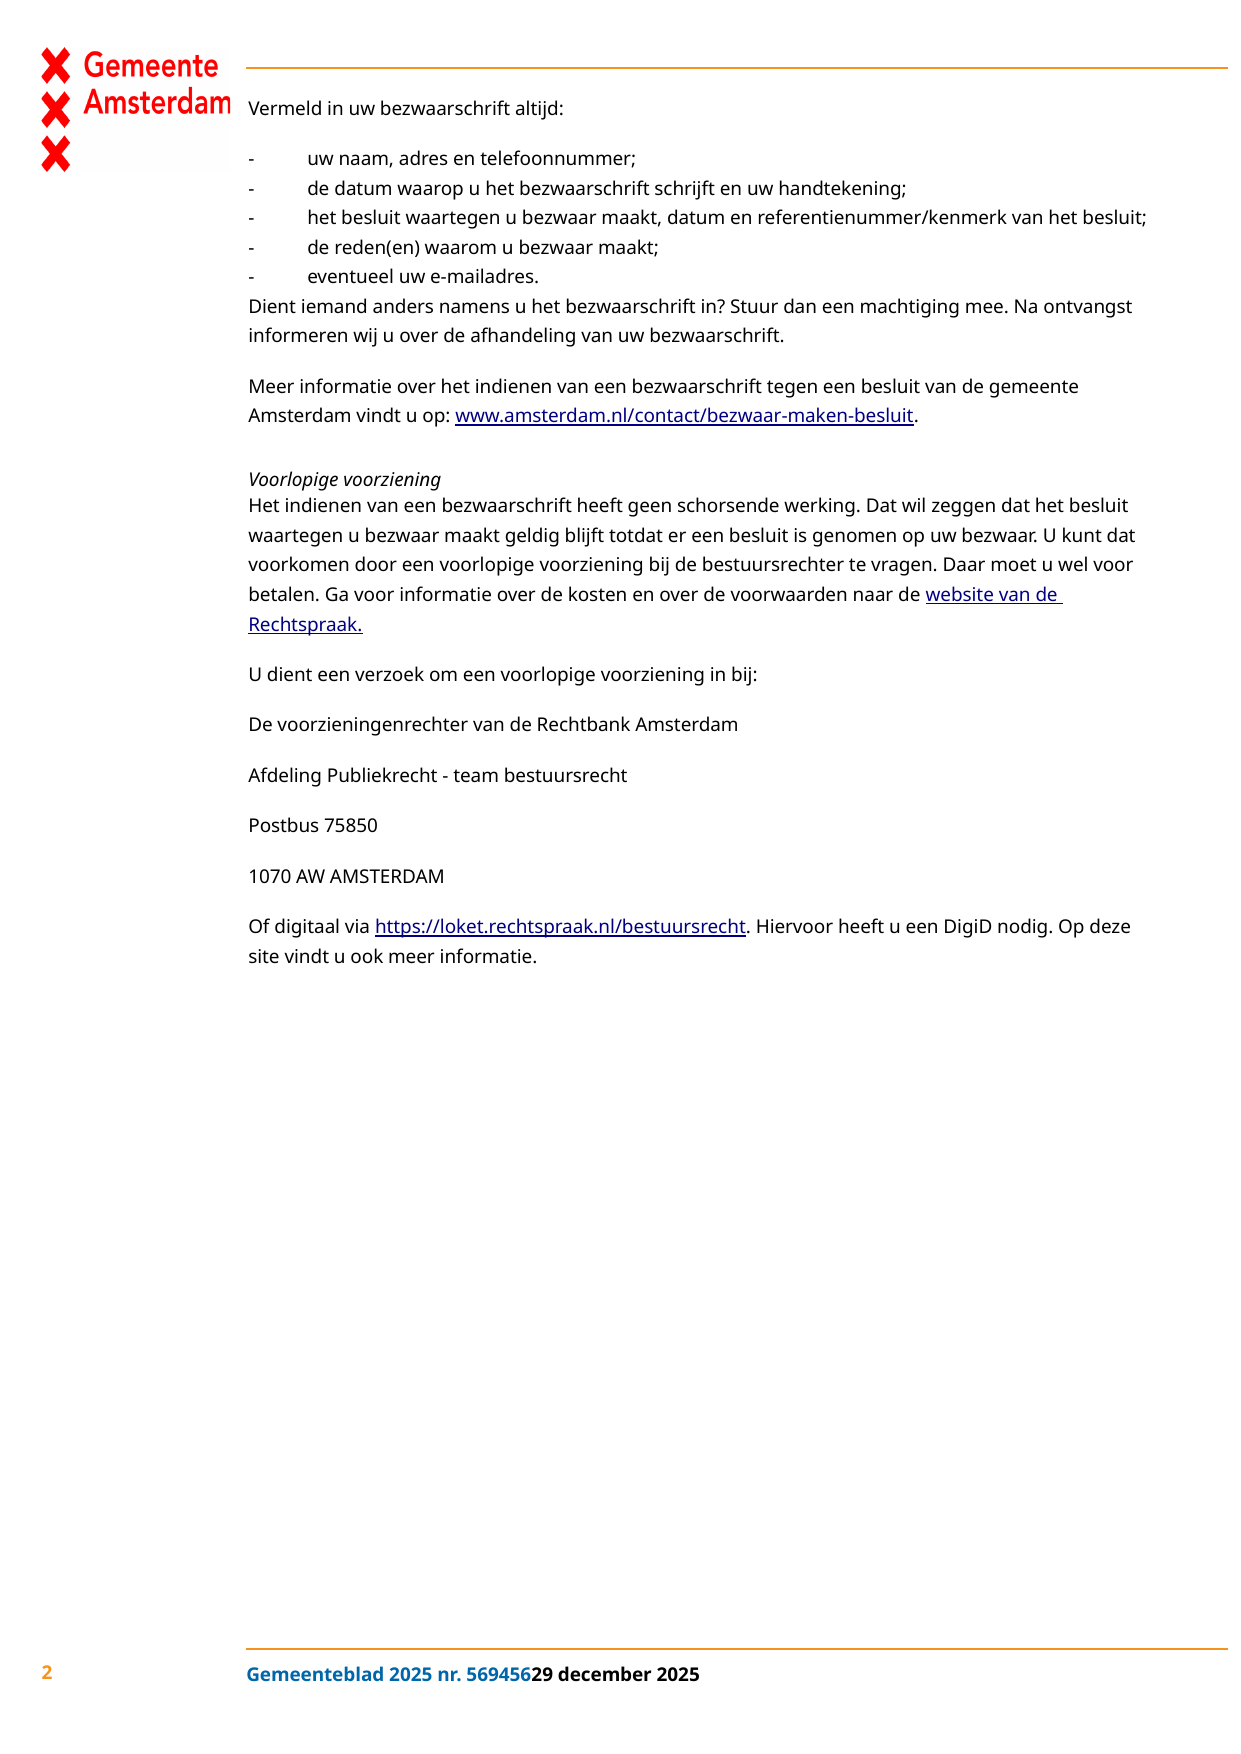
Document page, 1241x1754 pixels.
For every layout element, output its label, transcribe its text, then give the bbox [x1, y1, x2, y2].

text Meer informatie over het indienen van een bezwaarschrift tegen een besluit van de gemeente Amsterdam vindt u op: www.amsterdam.nl/contact/bezwaar-maken-besluit. [248, 373, 1152, 428]
text De voorzieningenrechter van de Rechtbank Amsterdam [248, 712, 1152, 737]
text Het indienen van een bezwaarschrift heeft geen schorsende werking. Dat wil zeggen dat het besluit waartegen u bezwaar maakt geldig blijft totdat er een besluit is genomen op uw bezwaar. U kunt dat voorkomen door een voorlopige voorziening bij de bestuursrechter te vragen. Daar moet u wel voor betalen. Ga voor informatie over de kosten en over de voorwaarden naar de website van de Rechtspraak. [248, 492, 1152, 636]
text Voorlopige voorziening [248, 467, 1152, 492]
list het besluit waartegen u bezwaar maakt, datum en referentienummer/kenmerk van het besluit; [248, 204, 1152, 230]
text 1070 AW AMSTERDAM [248, 863, 1152, 888]
picture [41, 47, 231, 172]
text Of digitaal via https://loket.rechtspraak.nl/bestuursrecht. Hiervoor heeft u een DigiD nodig. Op deze site vindt u ook meer informatie. [248, 913, 1152, 968]
text U dient een verzoek om een voorlopige voorziening in bij: [248, 661, 1152, 687]
text Afdeling Publiekrecht - team bestuursrecht [248, 762, 1152, 788]
text Dient iemand anders namens u het bezwaarschrift in? Stuur dan een machtiging mee. Na ontvangst informeren wij u over de afhandeling van uw bezwaarschrift. [248, 293, 1152, 348]
list eventueel uw e-mailadres. [248, 263, 1152, 289]
list de reden(en) waarom u bezwaar maakt; [248, 234, 1152, 260]
text Postbus 75850 [248, 812, 1152, 838]
list uw naam, adres en telefoonnummer; [248, 145, 1152, 171]
list de datum waarop u het bezwaarschrift schrijft en uw handtekening; [248, 175, 1152, 201]
text Vermeld in uw bezwaarschrift altijd: [248, 95, 1152, 121]
